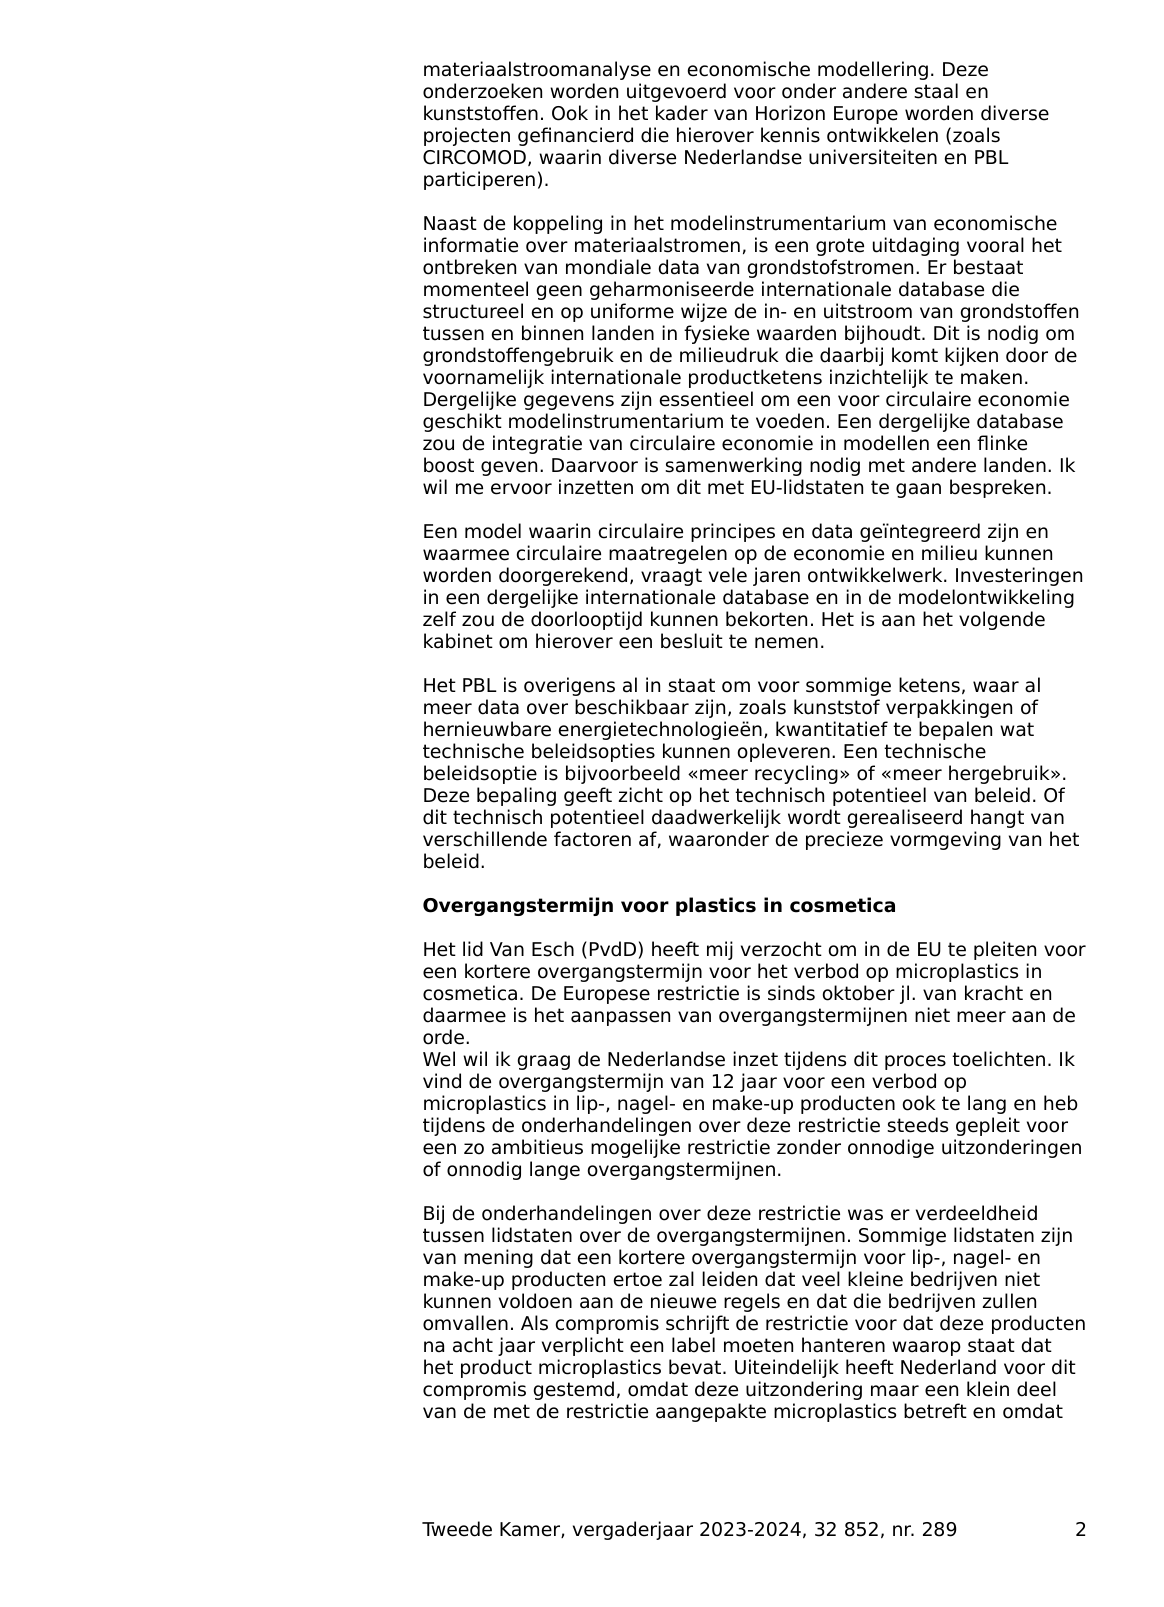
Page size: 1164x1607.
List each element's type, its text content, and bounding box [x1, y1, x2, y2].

text Het PBL is overigens al in staat om voor sommige ketens, waar al meer data over beschikbaar zijn, zoals kunststof verpakkingen of hernieuwbare energietechnologieën, kwantitatief te bepalen wat technische beleidsopties kunnen opleveren. Een technische beleidsoptie is bijvoorbeeld «meer recycling» of «meer hergebruik». Deze bepaling geeft zicht op het technisch potentieel van beleid. Of dit technisch potentieel daadwerkelijk wordt gerealiseerd hangt van verschillende factoren af, waaronder de precieze vormgeving van het beleid. [422, 675, 1087, 873]
text Bij de onderhandelingen over deze restrictie was er verdeeldheid tussen lidstaten over de overgangstermijnen. Sommige lidstaten zijn van mening dat een kortere overgangstermijn voor lip-, nagel- en make-up producten ertoe zal leiden dat veel kleine bedrijven niet kunnen voldoen aan de nieuwe regels en dat die bedrijven zullen omvallen. Als compromis schrijft de restrictie voor dat deze producten na acht jaar verplicht een label moeten hanteren waarop staat dat het product microplastics bevat. Uiteindelijk heeft Nederland voor dit compromis gestemd, omdat deze uitzondering maar een klein deel van de met de restrictie aangepakte microplastics betreft en omdat [422, 1203, 1087, 1423]
subtitle Overgangstermijn voor plastics in cosmetica [422, 895, 1087, 917]
text Naast de koppeling in het modelinstrumentarium van economische informatie over materiaalstromen, is een grote uitdaging vooral het ontbreken van mondiale data van grondstofstromen. Er bestaat momenteel geen geharmoniseerde internationale database die structureel en op uniforme wijze de in- en uitstroom van grondstoffen tussen en binnen landen in fysieke waarden bijhoudt. Dit is nodig om grondstoffengebruik en de milieudruk die daarbij komt kijken door de voornamelijk internationale productketens inzichtelijk te maken. Dergelijke gegevens zijn essentieel om een voor circulaire economie geschikt modelinstrumentarium te voeden. Een dergelijke database zou de integratie van circulaire economie in modellen een flinke boost geven. Daarvoor is samenwerking nodig met andere landen. Ik wil me ervoor inzetten om dit met EU-lidstaten te gaan bespreken. [422, 213, 1087, 499]
text Het lid Van Esch (PvdD) heeft mij verzocht om in de EU te pleiten voor een kortere overgangstermijn voor het verbod op microplastics in cosmetica. De Europese restrictie is sinds oktober jl. van kracht en daarmee is het aanpassen van overgangstermijnen niet meer aan de orde. [422, 939, 1087, 1049]
text Wel wil ik graag de Nederlandse inzet tijdens dit proces toelichten. Ik vind de overgangstermijn van 12 jaar voor een verbod op microplastics in lip-, nagel- en make-up producten ook te lang en heb tijdens de onderhandelingen over deze restrictie steeds gepleit voor een zo ambitieus mogelijke restrictie zonder onnodige uitzonderingen of onnodig lange overgangstermijnen. [422, 1049, 1087, 1181]
text materiaalstroomanalyse en economische modellering. Deze onderzoeken worden uitgevoerd voor onder andere staal en kunststoffen. Ook in het kader van Horizon Europe worden diverse projecten gefinancierd die hierover kennis ontwikkelen (zoals CIRCOMOD, waarin diverse Nederlandse universiteiten en PBL participeren). [422, 59, 1087, 191]
text Een model waarin circulaire principes en data geïntegreerd zijn en waarmee circulaire maatregelen op de economie en milieu kunnen worden doorgerekend, vraagt vele jaren ontwikkelwerk. Investeringen in een dergelijke internationale database en in de modelontwikkeling zelf zou de doorlooptijd kunnen bekorten. Het is aan het volgende kabinet om hierover een besluit te nemen. [422, 521, 1087, 653]
